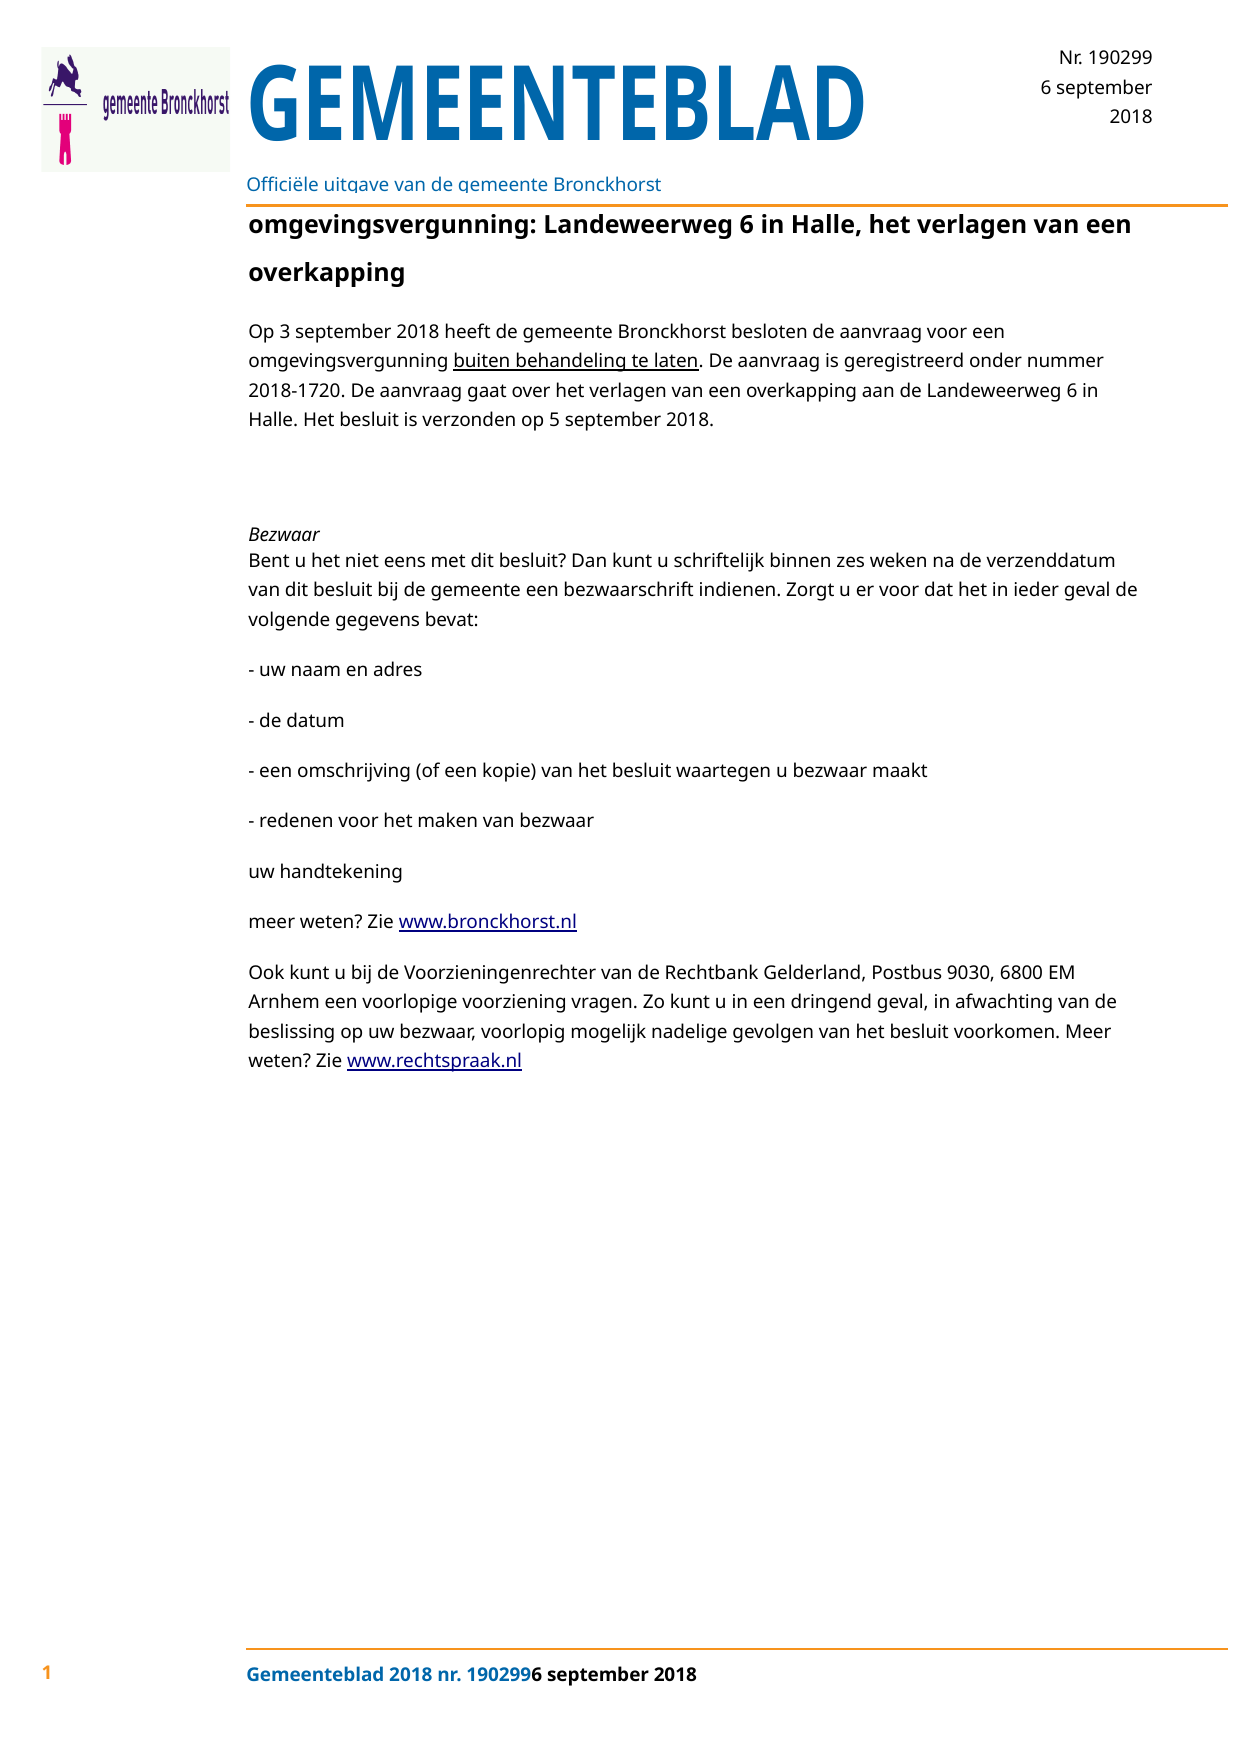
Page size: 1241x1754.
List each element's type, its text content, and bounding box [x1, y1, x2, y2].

text Op 3 september 2018 heeft de gemeente Bronckhorst besloten de aanvraag voor een omgevingsvergunning buiten behandeling te laten. De aanvraag is geregistreerd onder nummer 2018-1720. De aanvraag gaat over het verlagen van een overkapping aan de Landeweerweg 6 in Halle. Het besluit is verzonden op 5 september 2018. [248, 318, 1152, 432]
text uw handtekening [248, 858, 1152, 884]
picture [41, 47, 231, 172]
text Bent u het niet eens met dit besluit? Dan kunt u schriftelijk binnen zes weken na de verzenddatum van dit besluit bij de gemeente een bezwaarschrift indienen. Zorgt u er voor dat het in ieder geval de volgende gegevens bevat: [248, 547, 1152, 632]
text omgevingsvergunning: Landeweerweg 6 in Halle, het verlagen van een overkapping [248, 207, 1152, 288]
text - de datum [248, 707, 1152, 732]
text - uw naam en adres [248, 656, 1152, 682]
text Bezwaar [248, 521, 1152, 547]
text - een omschrijving (of een kopie) van het besluit waartegen u bezwaar maakt [248, 757, 1152, 783]
text Ook kunt u bij de Voorzieningenrechter van de Rechtbank Gelderland, Postbus 9030, 6800 EM Arnhem een voorlopige voorziening vragen. Zo kunt u in een dringend geval, in afwachting van de beslissing op uw bezwaar, voorlopig mogelijk nadelige gevolgen van het besluit voorkomen. Meer weten? Zie www.rechtspraak.nl [248, 959, 1152, 1073]
text meer weten? Zie www.bronckhorst.nl [248, 908, 1152, 934]
text - redenen voor het maken van bezwaar [248, 808, 1152, 833]
